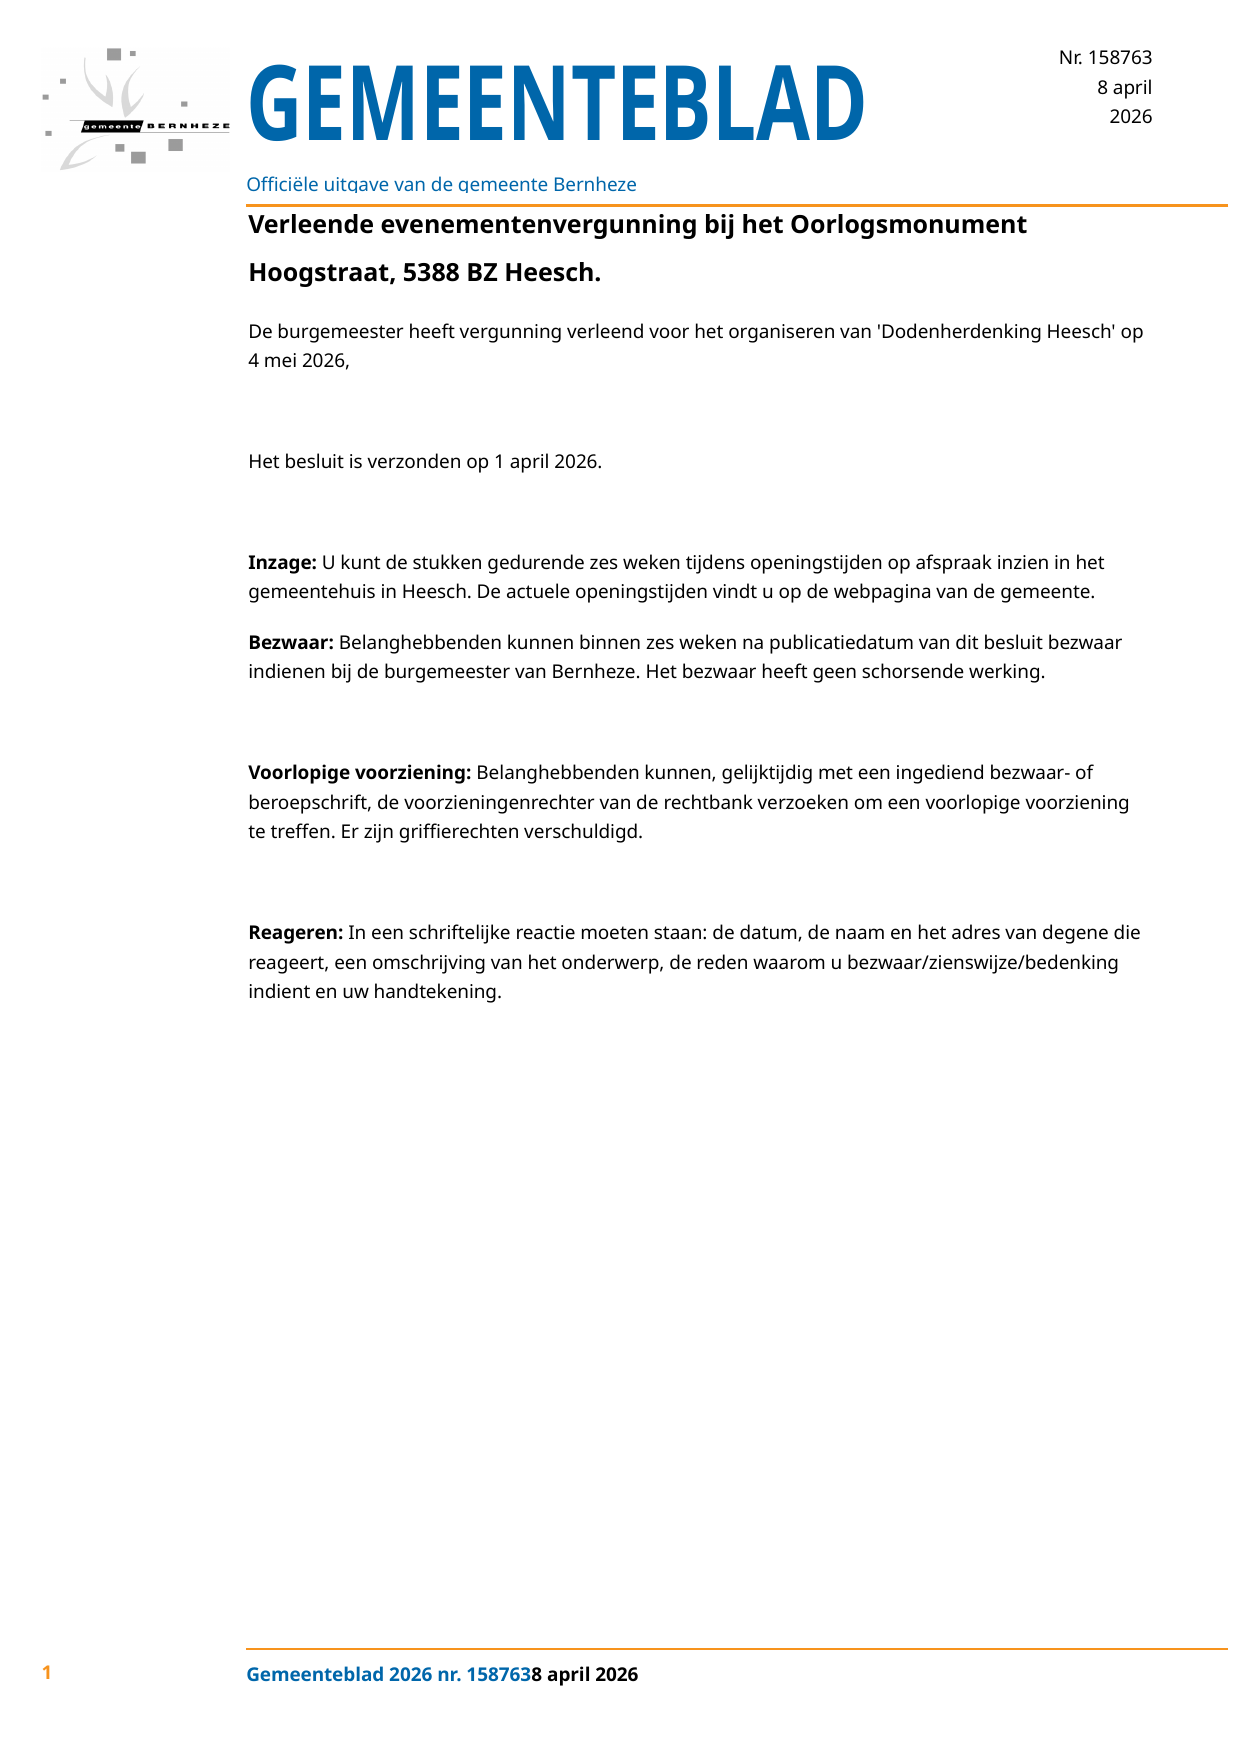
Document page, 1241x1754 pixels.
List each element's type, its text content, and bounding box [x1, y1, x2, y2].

picture [41, 47, 231, 172]
text Reageren: In een schriftelijke reactie moeten staan: de datum, de naam en het adres van degene die reageert, een omschrijving van het onderwerp, de reden waarom u bezwaar/zienswijze/bedenking indient en uw handtekening. [248, 919, 1152, 1004]
text Inzage: U kunt de stukken gedurende zes weken tijdens openingstijden op afspraak inzien in het gemeentehuis in Heesch. De actuele openingstijden vindt u op de webpagina van de gemeente. [248, 549, 1152, 604]
text De burgemeester heeft vergunning verleend voor het organiseren van 'Dodenherdenking Heesch' op 4 mei 2026, [248, 318, 1152, 373]
text Verleende evenementenvergunning bij het Oorlogsmonument Hoogstraat, 5388 BZ Heesch. [248, 207, 1152, 288]
text Bezwaar: Belanghebbenden kunnen binnen zes weken na publicatiedatum van dit besluit bezwaar indienen bij de burgemeester van Bernheze. Het bezwaar heeft geen schorsende werking. [248, 629, 1152, 684]
text Het besluit is verzonden op 1 april 2026. [248, 448, 1152, 474]
text Voorlopige voorziening: Belanghebbenden kunnen, gelijktijdig met een ingediend bezwaar- of beroepschrift, de voorzieningenrechter van de rechtbank verzoeken om een voorlopige voorziening te treffen. Er zijn griffierechten verschuldigd. [248, 759, 1152, 844]
